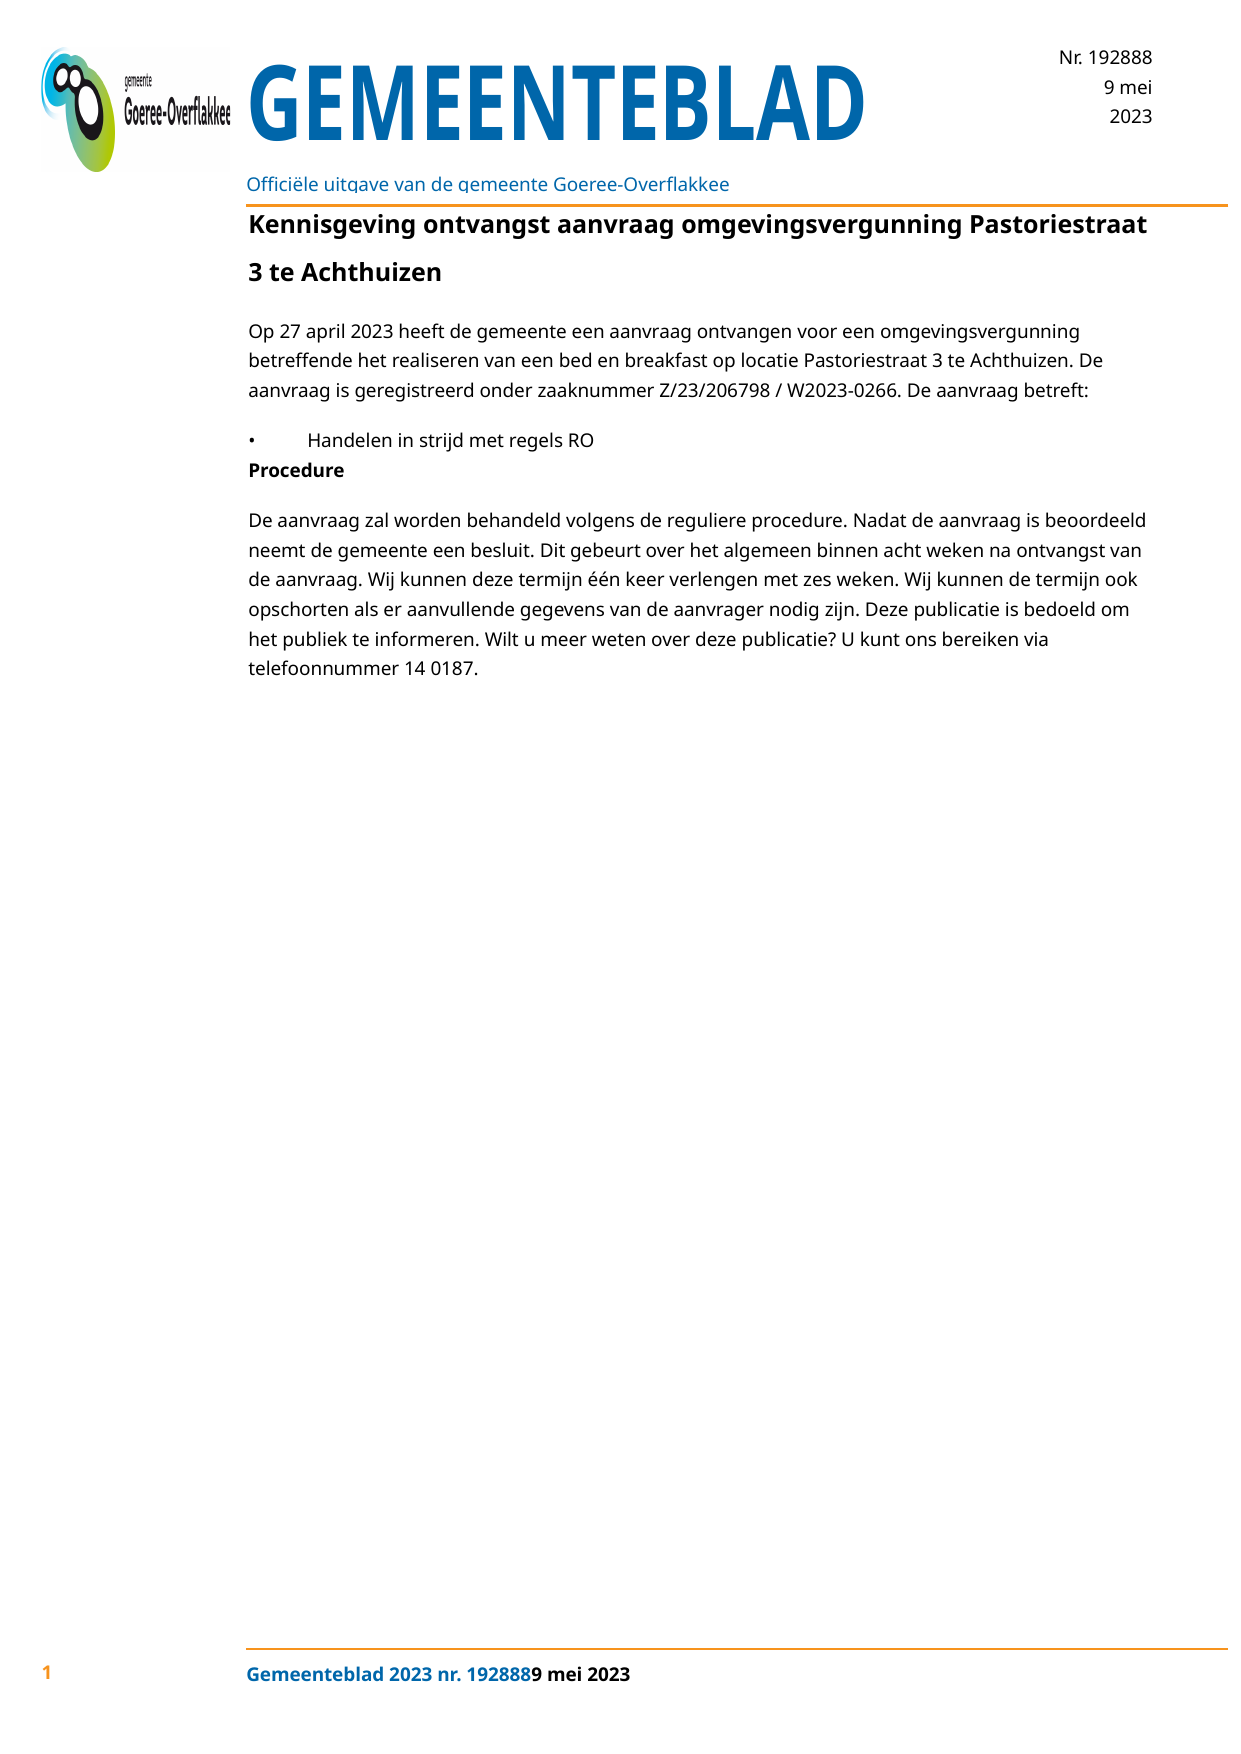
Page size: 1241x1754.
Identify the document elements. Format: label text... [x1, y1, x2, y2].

text De aanvraag zal worden behandeld volgens de reguliere procedure. Nadat de aanvraag is beoordeeld neemt de gemeente een besluit. Dit gebeurt over het algemeen binnen acht weken na ontvangst van de aanvraag. Wij kunnen deze termijn één keer verlengen met zes weken. Wij kunnen de termijn ook opschorten als er aanvullende gegevens van de aanvrager nodig zijn. Deze publicatie is bedoeld om het publiek te informeren. Wilt u meer weten over deze publicatie? U kunt ons bereiken via telefoonnummer 14 0187. [248, 507, 1152, 681]
picture [41, 47, 231, 172]
text Kennisgeving ontvangst aanvraag omgevingsvergunning Pastoriestraat 3 te Achthuizen [248, 207, 1152, 288]
text Procedure [248, 457, 1152, 483]
list Handelen in strijd met regels RO [248, 427, 1152, 453]
text Op 27 april 2023 heeft de gemeente een aanvraag ontvangen voor een omgevingsvergunning betreffende het realiseren van een bed en breakfast op locatie Pastoriestraat 3 te Achthuizen. De aanvraag is geregistreerd onder zaaknummer Z/23/206798 / W2023-0266. De aanvraag betreft: [248, 318, 1152, 403]
